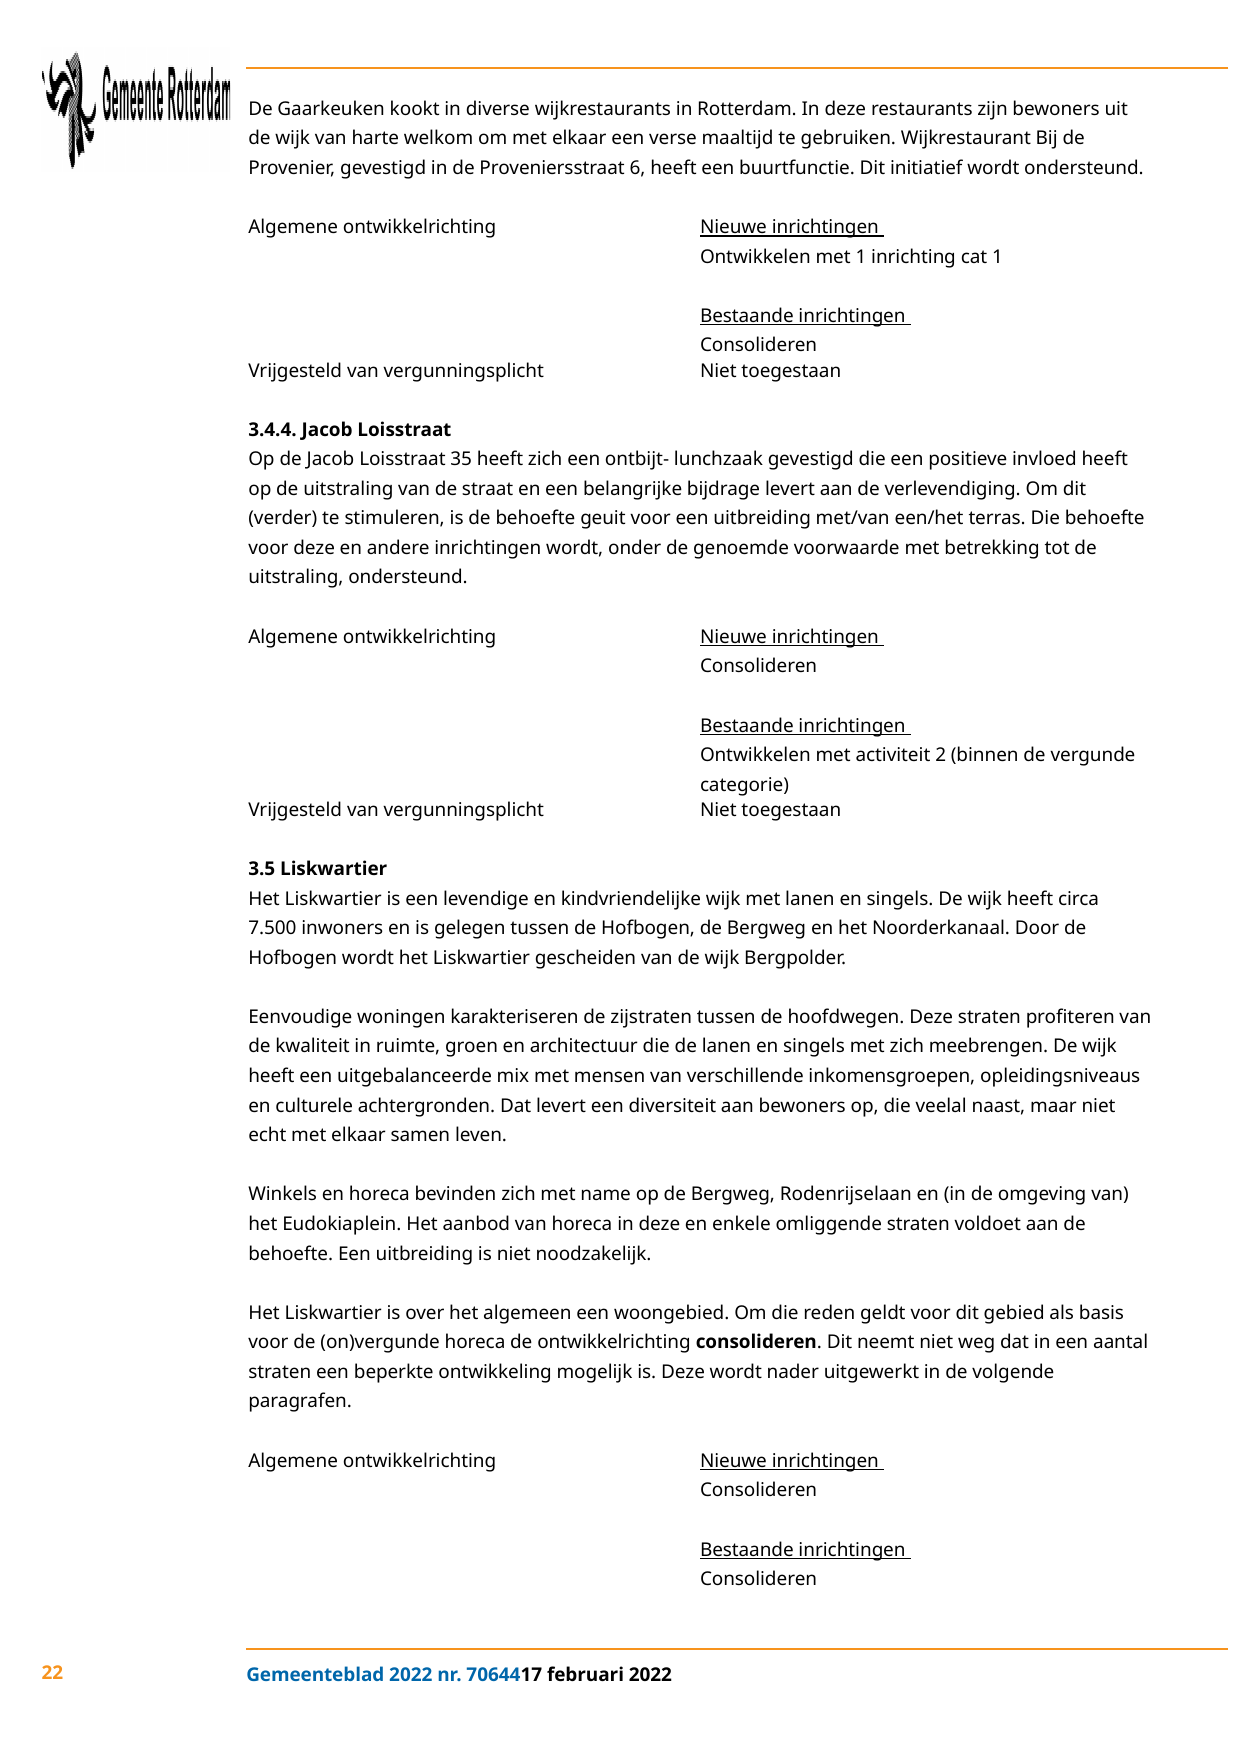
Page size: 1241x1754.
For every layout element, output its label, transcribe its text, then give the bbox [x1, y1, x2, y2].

table_header Nieuwe inrichtingen Ontwikkelen met 1 inrichting cat 1 Bestaande inrichtingen Consolideren [700, 213, 1152, 357]
text Winkels en horeca bevinden zich met name op de Bergweg, Rodenrijselaan en (in de omgeving van) het Eudokiaplein. Het aanbod van horeca in deze en enkele omliggende straten voldoet aan de behoefte. Een uitbreiding is niet noodzakelijk. [248, 1181, 1152, 1266]
table_cell Vrijgesteld van vergunningsplicht [248, 797, 700, 822]
text Het Liskwartier is over het algemeen een woongebied. Om die reden geldt voor dit gebied als basis voor de (on)vergunde horeca de ontwikkelrichting consolideren. Dit neemt niet weg dat in een aantal straten een beperkte ontwikkeling mogelijk is. Deze wordt nader uitgewerkt in de volgende paragrafen. [248, 1299, 1152, 1413]
table_header Algemene ontwikkelrichting [248, 623, 700, 797]
text Eenvoudige woningen karakteriseren de zijstraten tussen de hoofdwegen. Deze straten profiteren van de kwaliteit in ruimte, groen en architectuur die de lanen en singels met zich meebrengen. De wijk heeft een uitgebalanceerde mix met mensen van verschillende inkomensgroepen, opleidingsniveaus en culturele achtergronden. Dat levert een diversiteit aan bewoners op, die veelal naast, maar niet echt met elkaar samen leven. [248, 1003, 1152, 1147]
table_cell Niet toegestaan [700, 357, 1152, 383]
text 3.5 Liskwartier [248, 855, 1152, 881]
text Het Liskwartier is een levendige en kindvriendelijke wijk met lanen en singels. De wijk heeft circa 7.500 inwoners en is gelegen tussen de Hofbogen, de Bergweg en het Noorderkanaal. Door de Hofbogen wordt het Liskwartier gescheiden van de wijk Bergpolder. [248, 885, 1152, 970]
picture [41, 47, 231, 172]
text 3.4.4. Jacob Loisstraat [248, 416, 1152, 442]
text Op de Jacob Loisstraat 35 heeft zich een ontbijt- lunchzaak gevestigd die een positieve invloed heeft op de uitstraling van de straat en een belangrijke bijdrage levert aan de verlevendiging. Om dit (verder) te stimuleren, is de behoefte geuit voor een uitbreiding met/van een/het terras. Die behoefte voor deze en andere inrichtingen wordt, onder de genoemde voorwaarde met betrekking tot de uitstraling, ondersteund. [248, 445, 1152, 589]
table_cell Vrijgesteld van vergunningsplicht [248, 357, 700, 383]
table_header Algemene ontwikkelrichting [248, 1447, 700, 1591]
table_cell Niet toegestaan [700, 797, 1152, 822]
table_header Nieuwe inrichtingen Consolideren Bestaande inrichtingen Consolideren [700, 1447, 1152, 1591]
table_header Nieuwe inrichtingen Consolideren Bestaande inrichtingen Ontwikkelen met activiteit 2 (binnen de vergunde categorie) [700, 623, 1152, 797]
table_header Algemene ontwikkelrichting [248, 213, 700, 357]
text De Gaarkeuken kookt in diverse wijkrestaurants in Rotterdam. In deze restaurants zijn bewoners uit de wijk van harte welkom om met elkaar een verse maaltijd te gebruiken. Wijkrestaurant Bij de Provenier, gevestigd in de Proveniersstraat 6, heeft een buurtfunctie. Dit initiatief wordt ondersteund. [248, 95, 1152, 180]
